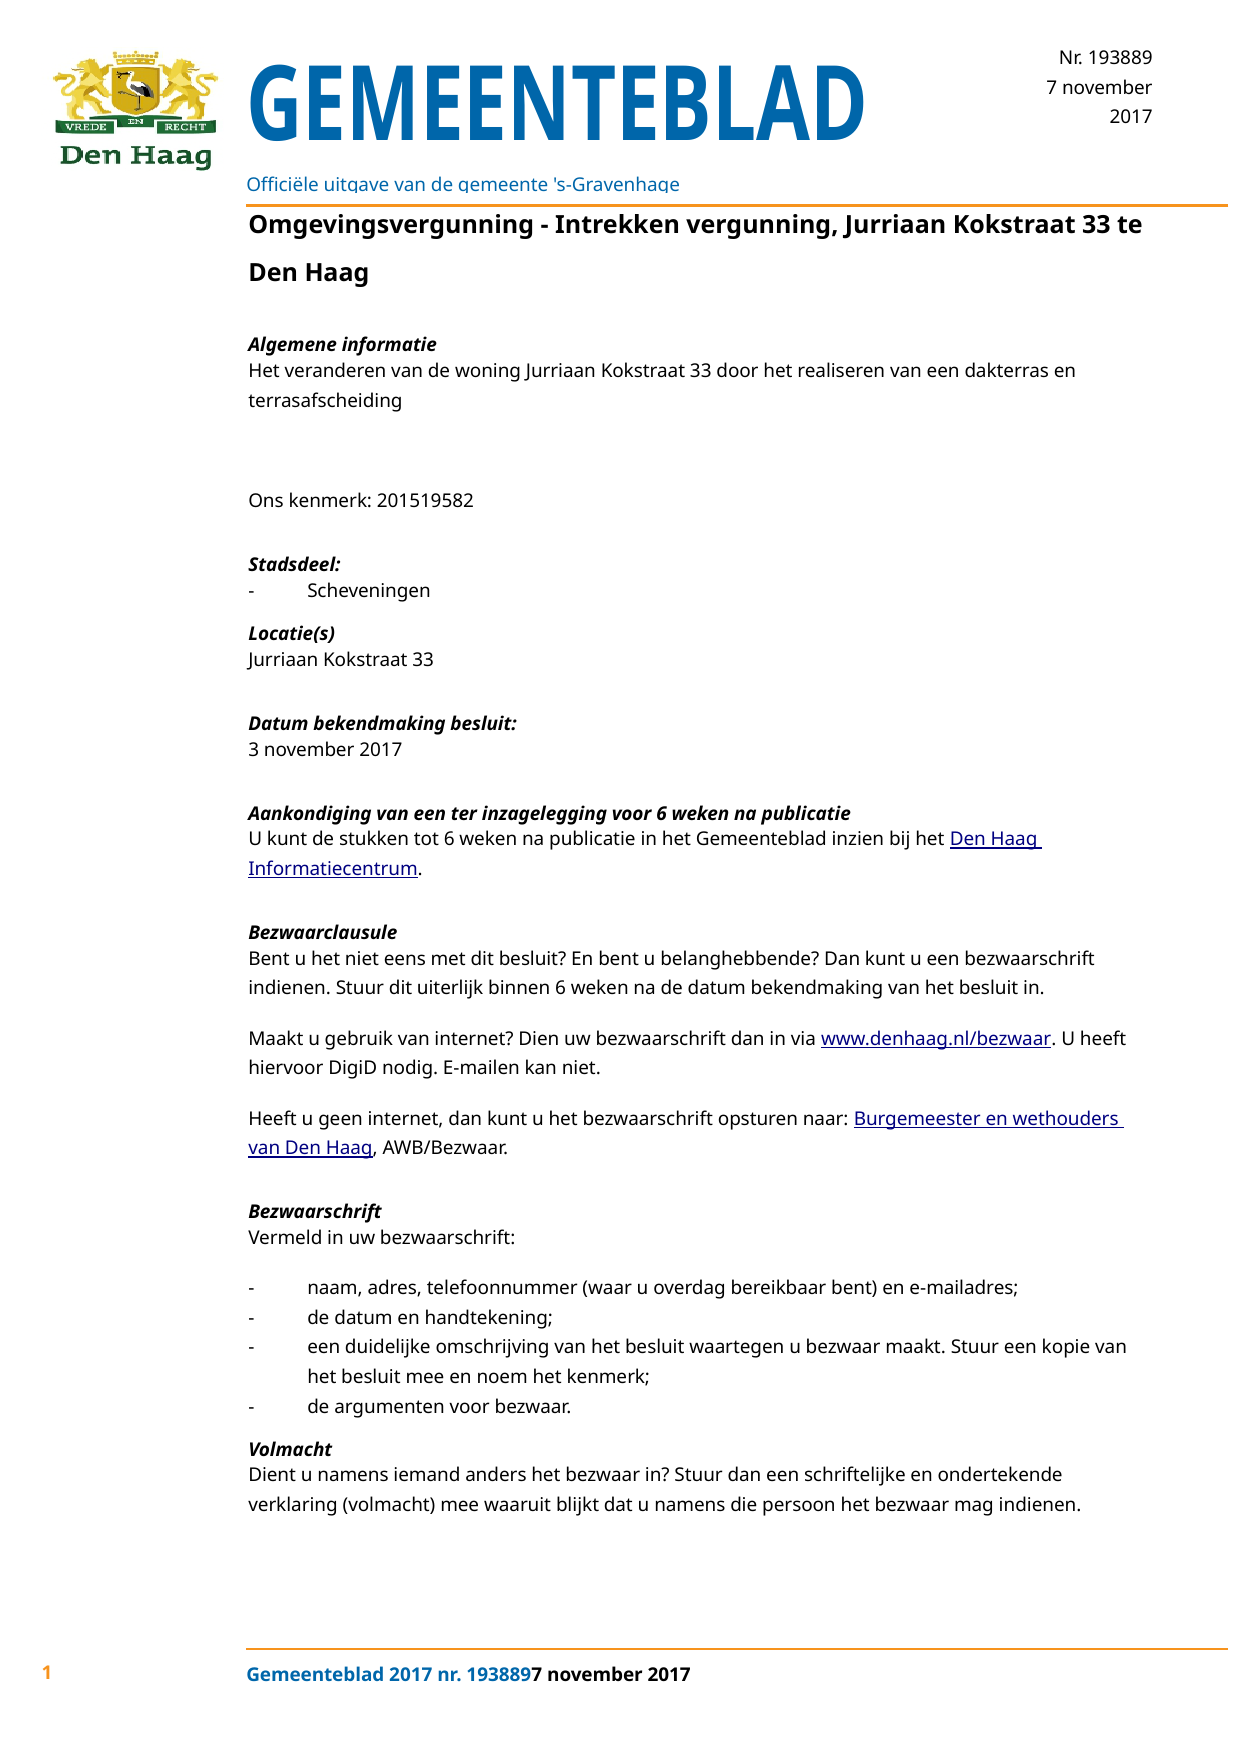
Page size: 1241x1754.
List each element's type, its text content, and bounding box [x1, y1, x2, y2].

text Vermeld in uw bezwaarschrift: [248, 1224, 1152, 1250]
text Het veranderen van de woning Jurriaan Kokstraat 33 door het realiseren van een dakterras en terrasafscheiding [248, 357, 1152, 412]
text Datum bekendmaking besluit: [248, 710, 1152, 736]
text Algemene informatie [248, 331, 1152, 357]
text U kunt de stukken tot 6 weken na publicatie in het Gemeenteblad inzien bij het Den Haag Informatiecentrum. [248, 826, 1152, 881]
picture [41, 47, 231, 172]
text Ons kenmerk: 201519582 [248, 488, 1152, 513]
list een duidelijke omschrijving van het besluit waartegen u bezwaar maakt. Stuur een kopie van het besluit mee en noem het kenmerk; [248, 1334, 1152, 1389]
text Bezwaarschrift [248, 1198, 1152, 1224]
text Locatie(s) [248, 620, 1152, 646]
text Maakt u gebruik van internet? Dien uw bezwaarschrift dan in via www.denhaag.nl/bezwaar. U heeft hiervoor DigiD nodig. E-mailen kan niet. [248, 1025, 1152, 1080]
text Volmacht [248, 1436, 1152, 1462]
text Omgevingsvergunning - Intrekken vergunning, Jurriaan Kokstraat 33 te Den Haag [248, 207, 1152, 288]
list de argumenten voor bezwaar. [248, 1393, 1152, 1418]
text Jurriaan Kokstraat 33 [248, 646, 1152, 672]
list naam, adres, telefoonnummer (waar u overdag bereikbaar bent) en e-mailadres; [248, 1274, 1152, 1300]
text 3 november 2017 [248, 736, 1152, 762]
text Heeft u geen internet, dan kunt u het bezwaarschrift opsturen naar: Burgemeester en wethouders van Den Haag, AWB/Bezwaar. [248, 1105, 1152, 1160]
text Aankondiging van een ter inzagelegging voor 6 weken na publicatie [248, 800, 1152, 826]
text Bezwaarclausule [248, 919, 1152, 945]
text Stadsdeel: [248, 552, 1152, 577]
list Scheveningen [248, 577, 1152, 603]
text Bent u het niet eens met dit besluit? En bent u belanghebbende? Dan kunt u een bezwaarschrift indienen. Stuur dit uiterlijk binnen 6 weken na de datum bekendmaking van het besluit in. [248, 945, 1152, 1000]
list de datum en handtekening; [248, 1304, 1152, 1330]
text Dient u namens iemand anders het bezwaar in? Stuur dan een schriftelijke en ondertekende verklaring (volmacht) mee waaruit blijkt dat u namens die persoon het bezwaar mag indienen. [248, 1462, 1152, 1517]
